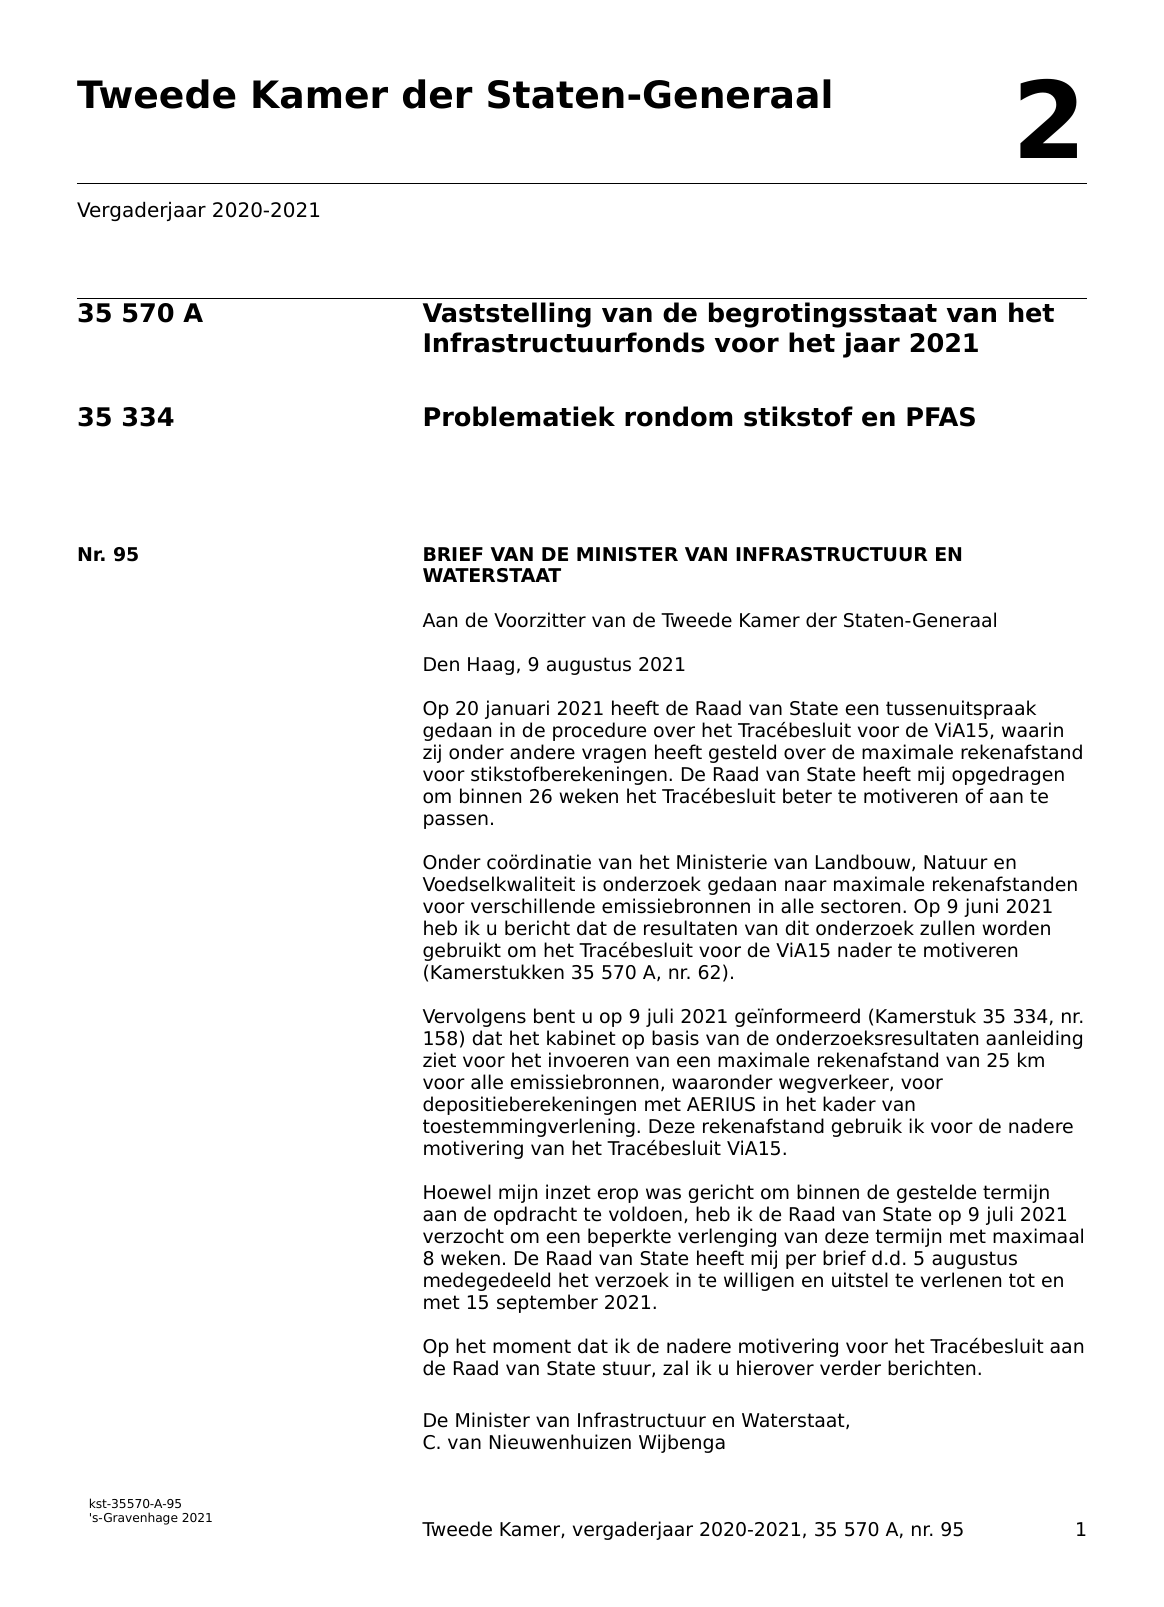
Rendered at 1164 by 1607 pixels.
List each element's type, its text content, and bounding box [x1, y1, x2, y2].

table_header Tweede Kamer der Staten-Generaal [77, 59, 886, 183]
text Hoewel mijn inzet erop was gericht om binnen de gestelde termijn aan de opdracht te voldoen, heb ik de Raad van State op 9 juli 2021 verzocht om een beperkte verlenging van deze termijn met maximaal 8 weken. De Raad van State heeft mij per brief d.d. 5 augustus medegedeeld het verzoek in te willigen en uitstel te verlenen tot en met 15 september 2021. [422, 1182, 1087, 1314]
text 's-Gravenhage 2021 [88, 1511, 323, 1525]
subtitle Nr. 95 BRIEF VAN DE MINISTER VAN INFRASTRUCTUUR EN WATERSTAAT [77, 543, 1087, 587]
text Vervolgens bent u op 9 juli 2021 geïnformeerd (Kamerstuk 35 334, nr. 158) dat het kabinet op basis van de onderzoeksresultaten aanleiding ziet voor het invoeren van een maximale rekenafstand van 25 km voor alle emissiebronnen, waaronder wegverkeer, voor depositieberekeningen met AERIUS in het kader van toestemmingverlening. Deze rekenafstand gebruik ik voor de nadere motivering van het Tracébesluit ViA15. [422, 1006, 1087, 1160]
text De Minister van Infrastructuur en Waterstaat, C. van Nieuwenhuizen Wijbenga [422, 1410, 1087, 1454]
table_cell Vergaderjaar 2020-2021 [77, 184, 1087, 298]
table_header 2 [886, 59, 1087, 183]
text Op 20 januari 2021 heeft de Raad van State een tussenuitspraak gedaan in de procedure over het Tracébesluit voor de ViA15, waarin zij onder andere vragen heeft gesteld over de maximale rekenafstand voor stikstofberekeningen. De Raad van State heeft mij opgedragen om binnen 26 weken het Tracébesluit beter te motiveren of aan te passen. [422, 698, 1087, 830]
subtitle 35 334 Problematiek rondom stikstof en PFAS [77, 403, 1087, 432]
text Aan de Voorzitter van de Tweede Kamer der Staten-Generaal [422, 609, 1087, 632]
subtitle 35 570 A Vaststelling van de begrotingsstaat van het Infrastructuurfonds voor het jaar 2021 [77, 299, 1087, 358]
text Den Haag, 9 augustus 2021 [422, 654, 1087, 676]
text Onder coördinatie van het Ministerie van Landbouw, Natuur en Voedselkwaliteit is onderzoek gedaan naar maximale rekenafstanden voor verschillende emissiebronnen in alle sectoren. Op 9 juni 2021 heb ik u bericht dat de resultaten van dit onderzoek zullen worden gebruikt om het Tracébesluit voor de ViA15 nader te motiveren (Kamerstukken 35 570 A, nr. 62). [422, 852, 1087, 984]
text Op het moment dat ik de nadere motivering voor het Tracébesluit aan de Raad van State stuur, zal ik u hierover verder berichten. [422, 1336, 1087, 1380]
text kst-35570-A-95 [88, 1497, 323, 1511]
